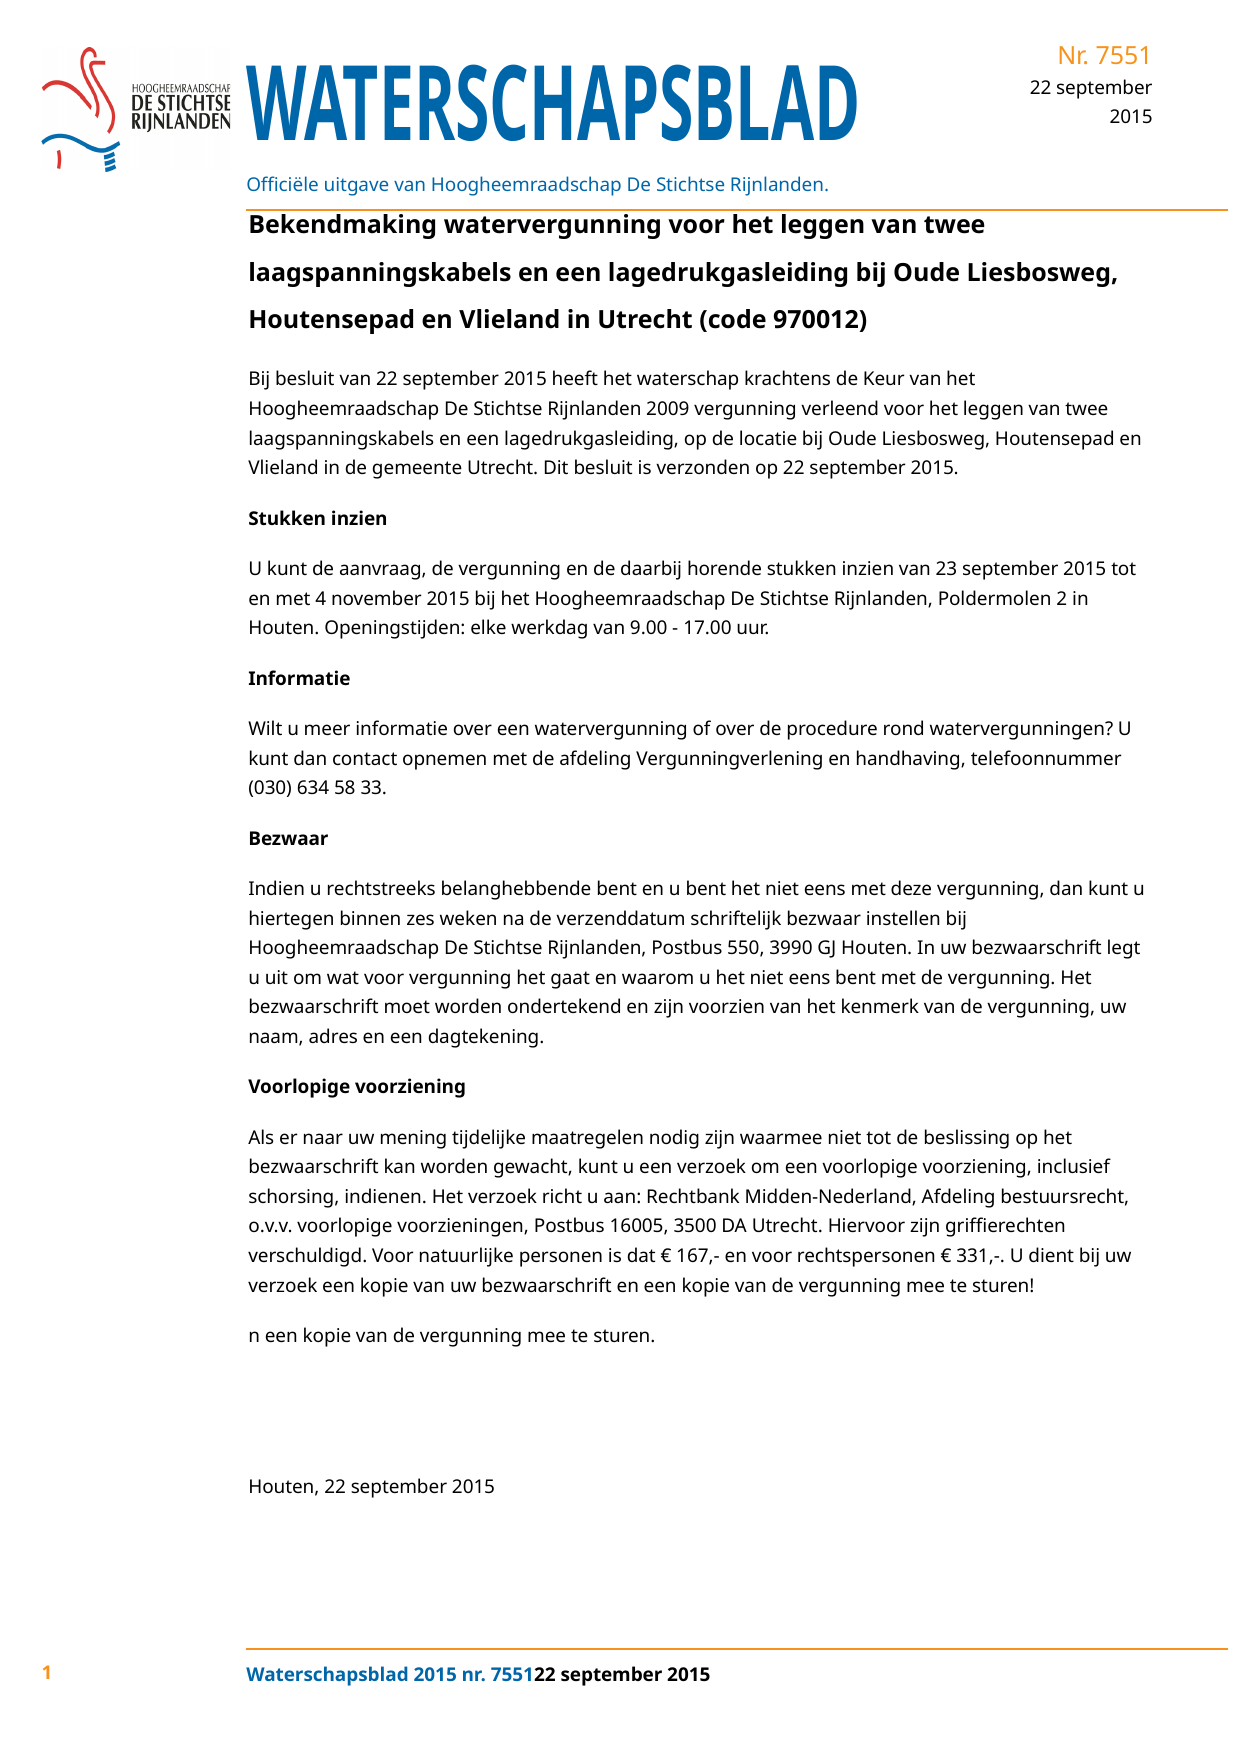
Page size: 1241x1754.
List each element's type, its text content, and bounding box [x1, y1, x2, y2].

text Informatie [248, 665, 1152, 690]
picture [41, 47, 231, 172]
text Voorlopige voorziening [248, 1073, 1152, 1099]
text Bij besluit van 22 september 2015 heeft het waterschap krachtens de Keur van het Hoogheemraadschap De Stichtse Rijnlanden 2009 vergunning verleend voor het leggen van twee laagspanningskabels en een lagedrukgasleiding, op de locatie bij Oude Liesbosweg, Houtensepad en Vlieland in de gemeente Utrecht. Dit besluit is verzonden op 22 september 2015. [248, 366, 1152, 480]
text Bezwaar [248, 825, 1152, 850]
text Als er naar uw mening tijdelijke maatregelen nodig zijn waarmee niet tot de beslissing op het bezwaarschrift kan worden gewacht, kunt u een verzoek om een voorlopige voorziening, inclusief schorsing, indienen. Het verzoek richt u aan: Rechtbank Midden-Nederland, Afdeling bestuursrecht, o.v.v. voorlopige voorzieningen, Postbus 16005, 3500 DA Utrecht. Hiervoor zijn griffierechten verschuldigd. Voor natuurlijke personen is dat € 167,- en voor rechtspersonen € 331,-. U dient bij uw verzoek een kopie van uw bezwaarschrift en een kopie van de vergunning mee te sturen! [248, 1124, 1152, 1297]
text Indien u rechtstreeks belanghebbende bent en u bent het niet eens met deze vergunning, dan kunt u hiertegen binnen zes weken na de verzenddatum schriftelijk bezwaar instellen bij Hoogheemraadschap De Stichtse Rijnlanden, Postbus 550, 3990 GJ Houten. In uw bezwaarschrift legt u uit om wat voor vergunning het gaat en waarom u het niet eens bent met de vergunning. Het bezwaarschrift moet worden ondertekend en zijn voorzien van het kenmerk van de vergunning, uw naam, adres en een dagtekening. [248, 875, 1152, 1049]
text Bekendmaking watervergunning voor het leggen van twee laagspanningskabels en een lagedrukgasleiding bij Oude Liesbosweg, Houtensepad en Vlieland in Utrecht (code 970012) [248, 211, 1152, 336]
text Stukken inzien [248, 505, 1152, 530]
text n een kopie van de vergunning mee te sturen. [248, 1322, 1152, 1348]
text U kunt de aanvraag, de vergunning en de daarbij horende stukken inzien van 23 september 2015 tot en met 4 november 2015 bij het Hoogheemraadschap De Stichtse Rijnlanden, Poldermolen 2 in Houten. Openingstijden: elke werkdag van 9.00 - 17.00 uur. [248, 555, 1152, 640]
text Houten, 22 september 2015 [248, 1473, 1152, 1499]
text Wilt u meer informatie over een watervergunning of over de procedure rond watervergunningen? U kunt dan contact opnemen met de afdeling Vergunningverlening en handhaving, telefoonnummer (030) 634 58 33. [248, 715, 1152, 800]
